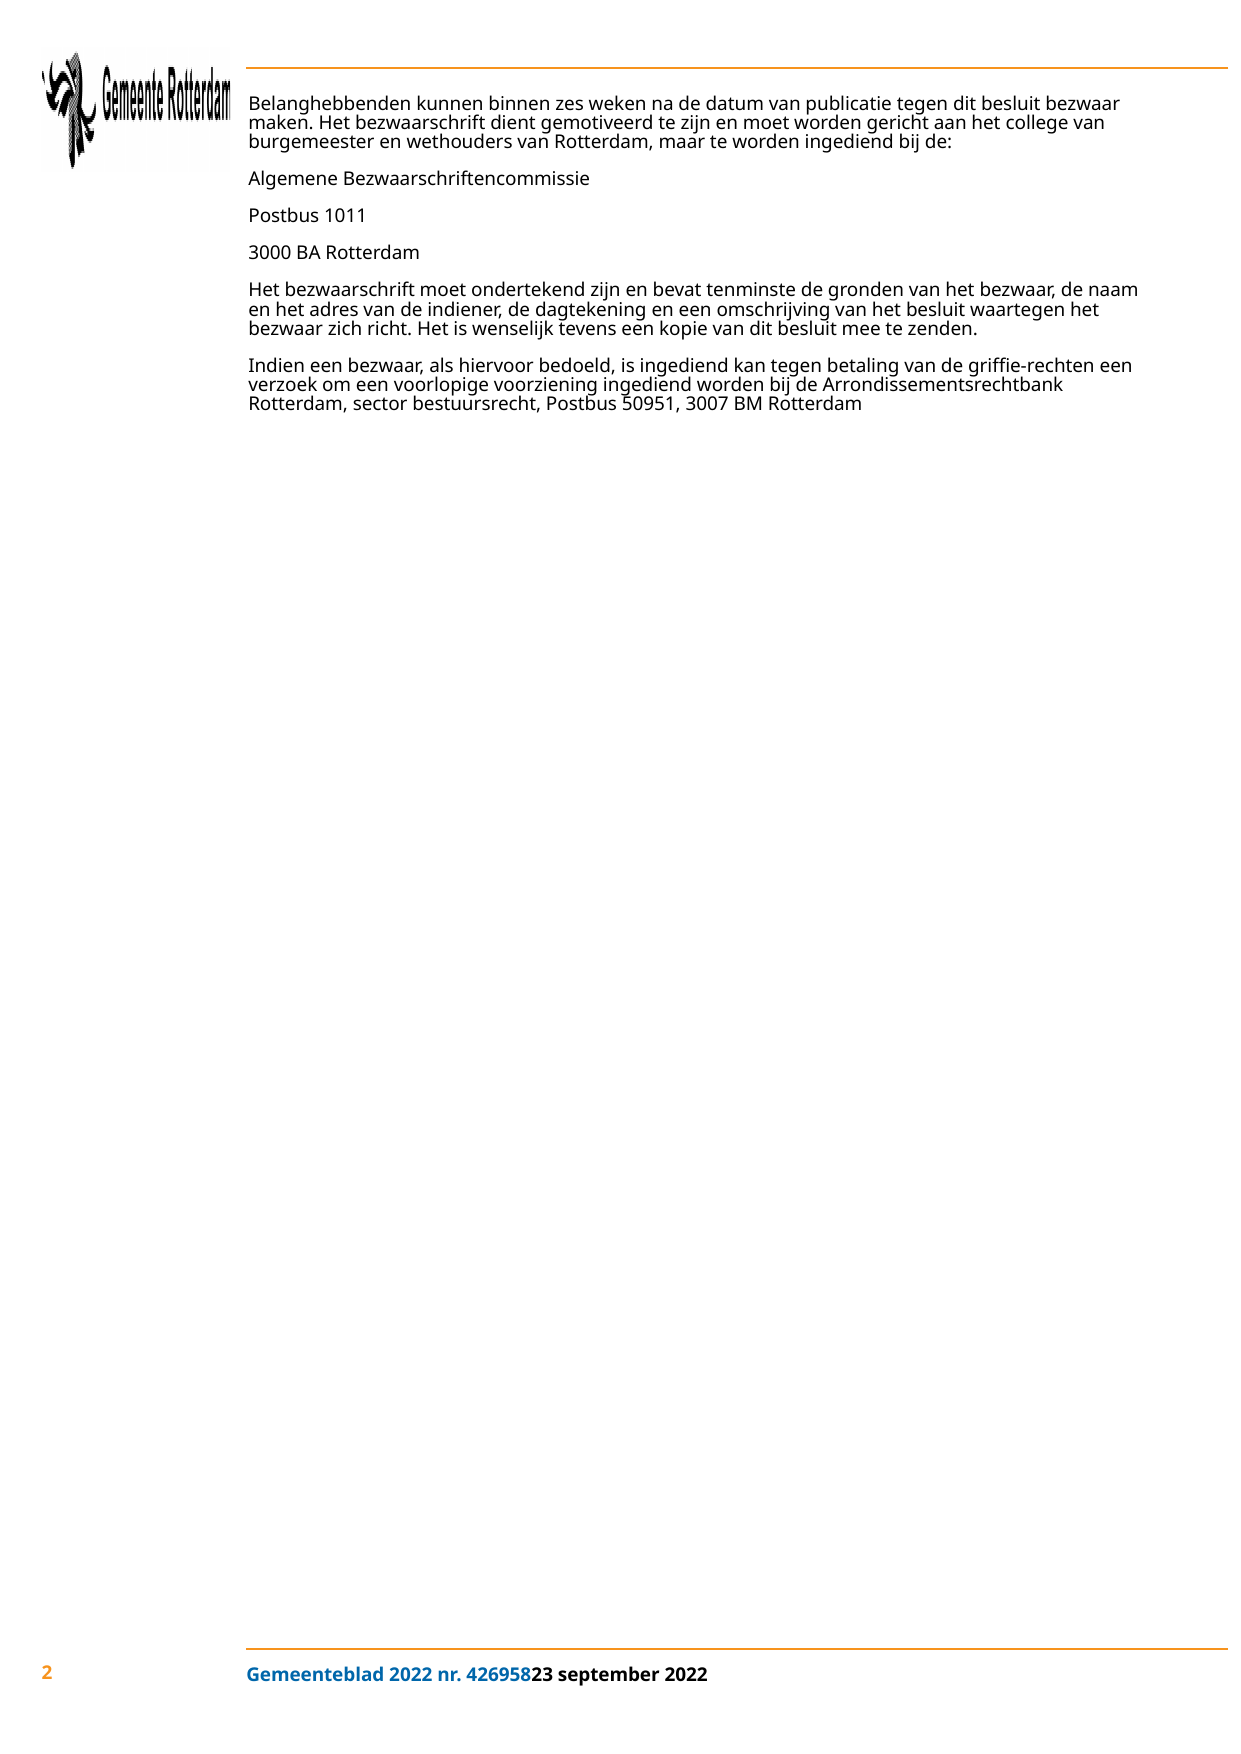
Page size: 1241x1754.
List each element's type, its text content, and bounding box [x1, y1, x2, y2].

picture [41, 47, 231, 172]
text Belanghebbenden kunnen binnen zes weken na de datum van publicatie tegen dit besluit bezwaar maken. Het bezwaarschrift dient gemotiveerd te zijn en moet worden gericht aan het college van burgemeester en wethouders van Rotterdam, maar te worden ingediend bij de: [248, 95, 1152, 153]
text Postbus 1011 [248, 207, 1152, 227]
text Indien een bezwaar, als hiervoor bedoeld, is ingediend kan tegen betaling van de griffie-rechten een verzoek om een voorlopige voorziening ingediend worden bij de Arrondissementsrechtbank Rotterdam, sector bestuursrecht, Postbus 50951, 3007 BM Rotterdam [248, 357, 1152, 414]
text Het bezwaarschrift moet ondertekend zijn en bevat tenminste de gronden van het bezwaar, de naam en het adres van de indiener, de dagtekening en een omschrijving van het besluit waartegen het bezwaar zich richt. Het is wenselijk tevens een kopie van dit besluit mee te zenden. [248, 281, 1152, 339]
text Algemene Bezwaarschriftencommissie [248, 170, 1152, 189]
text 3000 BA Rotterdam [248, 244, 1152, 263]
